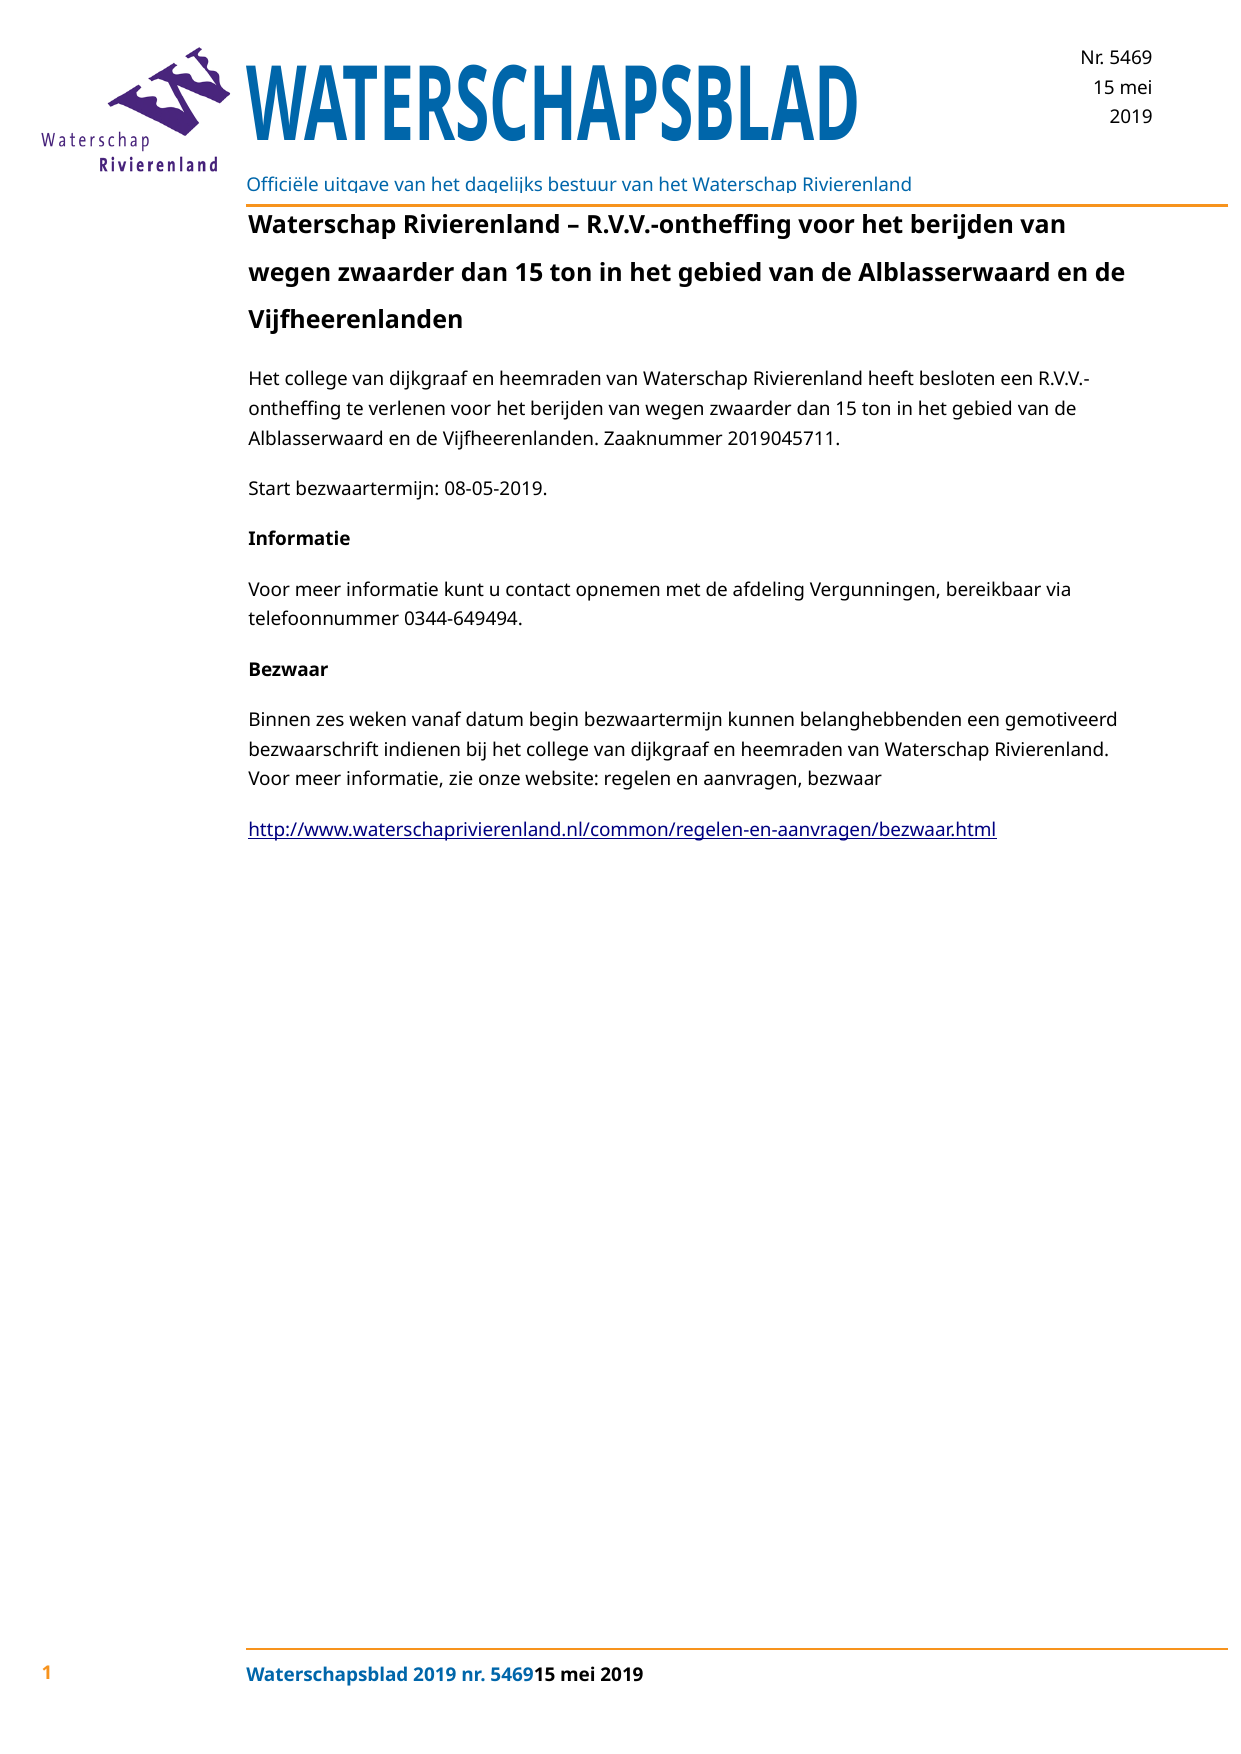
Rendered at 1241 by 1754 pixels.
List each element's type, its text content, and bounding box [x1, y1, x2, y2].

text Bezwaar [248, 656, 1152, 682]
text Voor meer informatie kunt u contact opnemen met de afdeling Vergunningen, bereikbaar via telefoonnummer 0344-649494. [248, 576, 1152, 631]
text Binnen zes weken vanaf datum begin bezwaartermijn kunnen belanghebbenden een gemotiveerd bezwaarschrift indienen bij het college van dijkgraaf en heemraden van Waterschap Rivierenland. Voor meer informatie, zie onze website: regelen en aanvragen, bezwaar [248, 706, 1152, 791]
text http://www.waterschaprivierenland.nl/common/regelen-en-aanvragen/bezwaar.html [248, 816, 1152, 842]
text Waterschap Rivierenland – R.V.V.-ontheffing voor het berijden van wegen zwaarder dan 15 ton in het gebied van de Alblasserwaard en de Vijfheerenlanden [248, 207, 1152, 336]
picture [41, 47, 231, 172]
text Het college van dijkgraaf en heemraden van Waterschap Rivierenland heeft besloten een R.V.V.-ontheffing te verlenen voor het berijden van wegen zwaarder dan 15 ton in het gebied van de Alblasserwaard en de Vijfheerenlanden. Zaaknummer 2019045711. [248, 366, 1152, 450]
text Start bezwaartermijn: 08-05-2019. [248, 475, 1152, 501]
text Informatie [248, 526, 1152, 551]
